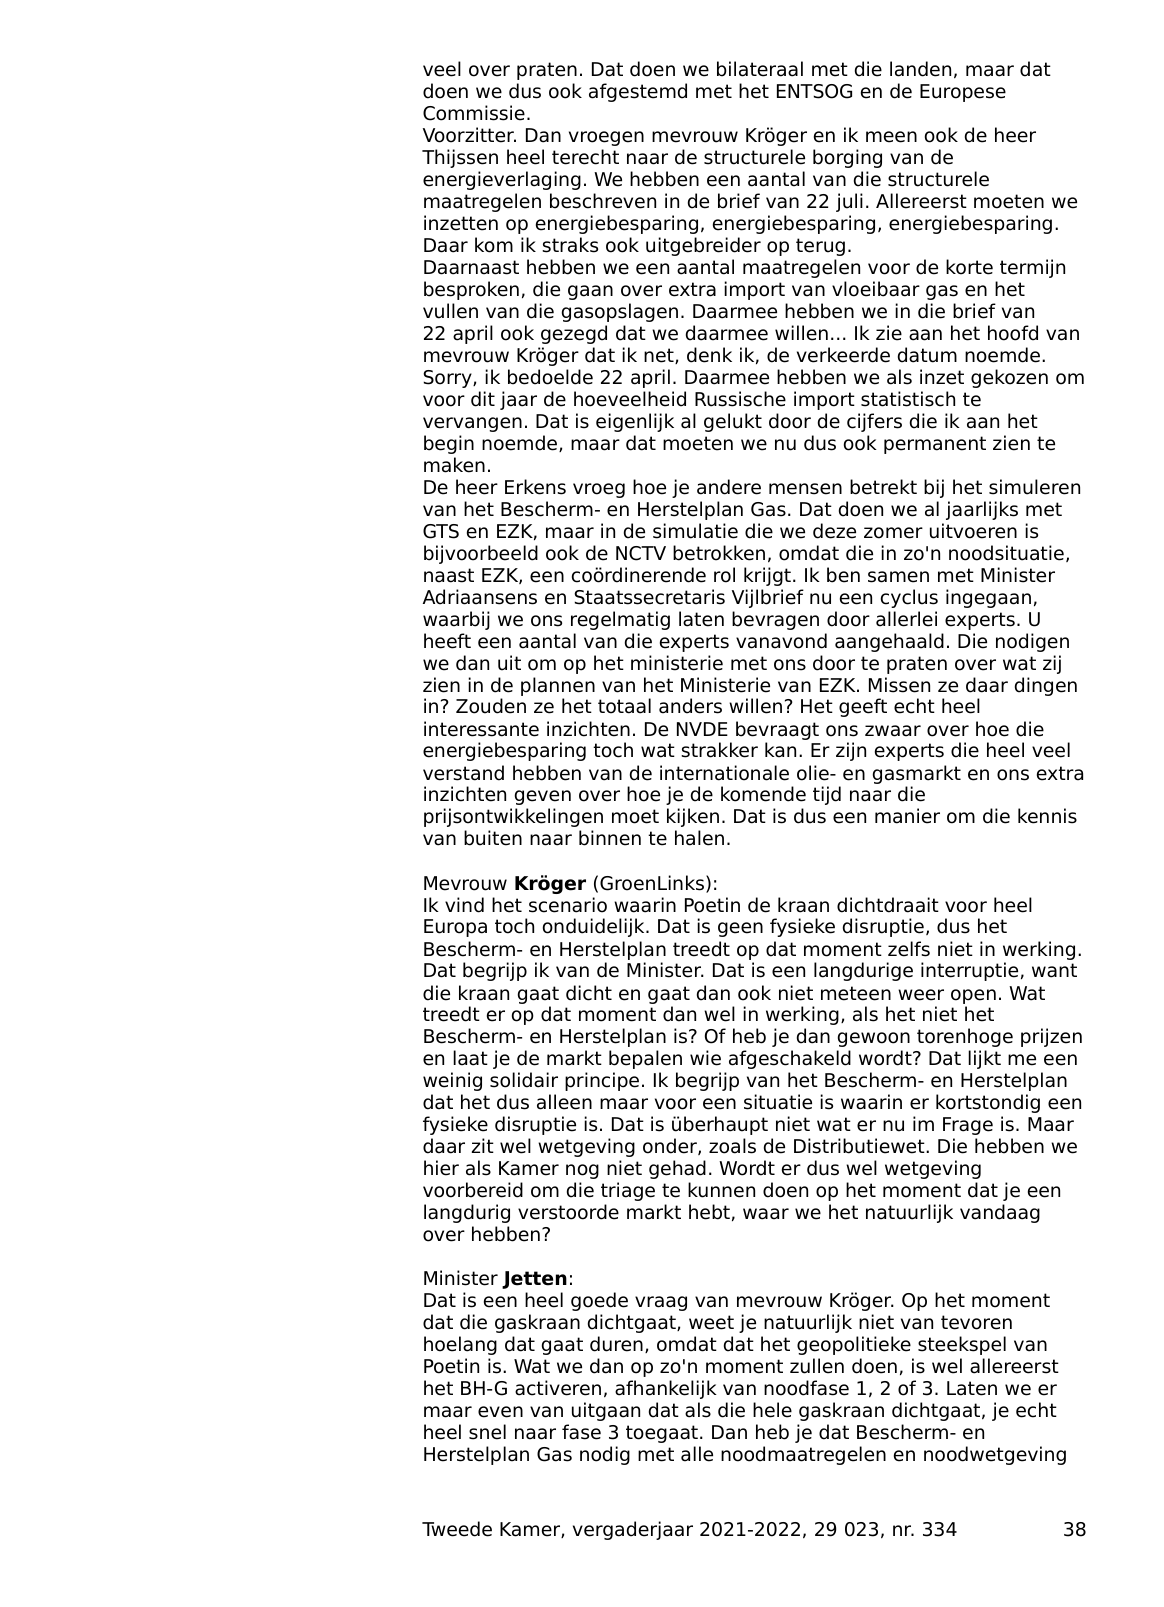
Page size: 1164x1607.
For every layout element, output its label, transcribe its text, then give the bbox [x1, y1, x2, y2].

text Daarnaast hebben we een aantal maatregelen voor de korte termijn besproken, die gaan over extra import van vloeibaar gas en het vullen van die gasopslagen. Daarmee hebben we in die brief van 22 april ook gezegd dat we daarmee willen... Ik zie aan het hoofd van mevrouw Kröger dat ik net, denk ik, de verkeerde datum noemde. Sorry, ik bedoelde 22 april. Daarmee hebben we als inzet gekozen om voor dit jaar de hoeveelheid Russische import statistisch te vervangen. Dat is eigenlijk al gelukt door de cijfers die ik aan het begin noemde, maar dat moeten we nu dus ook permanent zien te maken. [422, 257, 1087, 477]
text Voorzitter. Dan vroegen mevrouw Kröger en ik meen ook de heer Thijssen heel terecht naar de structurele borging van de energieverlaging. We hebben een aantal van die structurele maatregelen beschreven in de brief van 22 juli. Allereerst moeten we inzetten op energiebesparing, energiebesparing, energiebesparing. Daar kom ik straks ook uitgebreider op terug. [422, 125, 1087, 257]
text De heer Erkens vroeg hoe je andere mensen betrekt bij het simuleren van het Bescherm- en Herstelplan Gas. Dat doen we al jaarlijks met GTS en EZK, maar in de simulatie die we deze zomer uitvoeren is bijvoorbeeld ook de NCTV betrokken, omdat die in zo'n noodsituatie, naast EZK, een coördinerende rol krijgt. Ik ben samen met Minister Adriaansens en Staatssecretaris Vijlbrief nu een cyclus ingegaan, waarbij we ons regelmatig laten bevragen door allerlei experts. U heeft een aantal van die experts vanavond aangehaald. Die nodigen we dan uit om op het ministerie met ons door te praten over wat zij zien in de plannen van het Ministerie van EZK. Missen ze daar dingen in? Zouden ze het totaal anders willen? Het geeft echt heel interessante inzichten. De NVDE bevraagt ons zwaar over hoe die energiebesparing toch wat strakker kan. Er zijn experts die heel veel verstand hebben van de internationale olie- en gasmarkt en ons extra inzichten geven over hoe je de komende tijd naar die prijsontwikkelingen moet kijken. Dat is dus een manier om die kennis van buiten naar binnen te halen. [422, 477, 1087, 850]
text Dat is een heel goede vraag van mevrouw Kröger. Op het moment dat die gaskraan dichtgaat, weet je natuurlijk niet van tevoren hoelang dat gaat duren, omdat dat het geopolitieke steekspel van Poetin is. Wat we dan op zo'n moment zullen doen, is wel allereerst het BH-G activeren, afhankelijk van noodfase 1, 2 of 3. Laten we er maar even van uitgaan dat als die hele gaskraan dichtgaat, je echt heel snel naar fase 3 toegaat. Dan heb je dat Bescherm- en Herstelplan Gas nodig met alle noodmaatregelen en noodwetgeving [422, 1290, 1087, 1466]
text Ik vind het scenario waarin Poetin de kraan dichtdraait voor heel Europa toch onduidelijk. Dat is geen fysieke disruptie, dus het Bescherm- en Herstelplan treedt op dat moment zelfs niet in werking. Dat begrijp ik van de Minister. Dat is een langdurige interruptie, want die kraan gaat dicht en gaat dan ook niet meteen weer open. Wat treedt er op dat moment dan wel in werking, als het niet het Bescherm- en Herstelplan is? Of heb je dan gewoon torenhoge prijzen en laat je de markt bepalen wie afgeschakeld wordt? Dat lijkt me een weinig solidair principe. Ik begrijp van het Bescherm- en Herstelplan dat het dus alleen maar voor een situatie is waarin er kortstondig een fysieke disruptie is. Dat is überhaupt niet wat er nu im Frage is. Maar daar zit wel wetgeving onder, zoals de Distributiewet. Die hebben we hier als Kamer nog niet gehad. Wordt er dus wel wetgeving voorbereid om die triage te kunnen doen op het moment dat je een langdurig verstoorde markt hebt, waar we het natuurlijk vandaag over hebben? [422, 894, 1087, 1246]
text Minister Jetten: [422, 1268, 1087, 1290]
text Mevrouw Kröger (GroenLinks): [422, 872, 1087, 894]
text veel over praten. Dat doen we bilateraal met die landen, maar dat doen we dus ook afgestemd met het ENTSOG en de Europese Commissie. [422, 59, 1087, 125]
